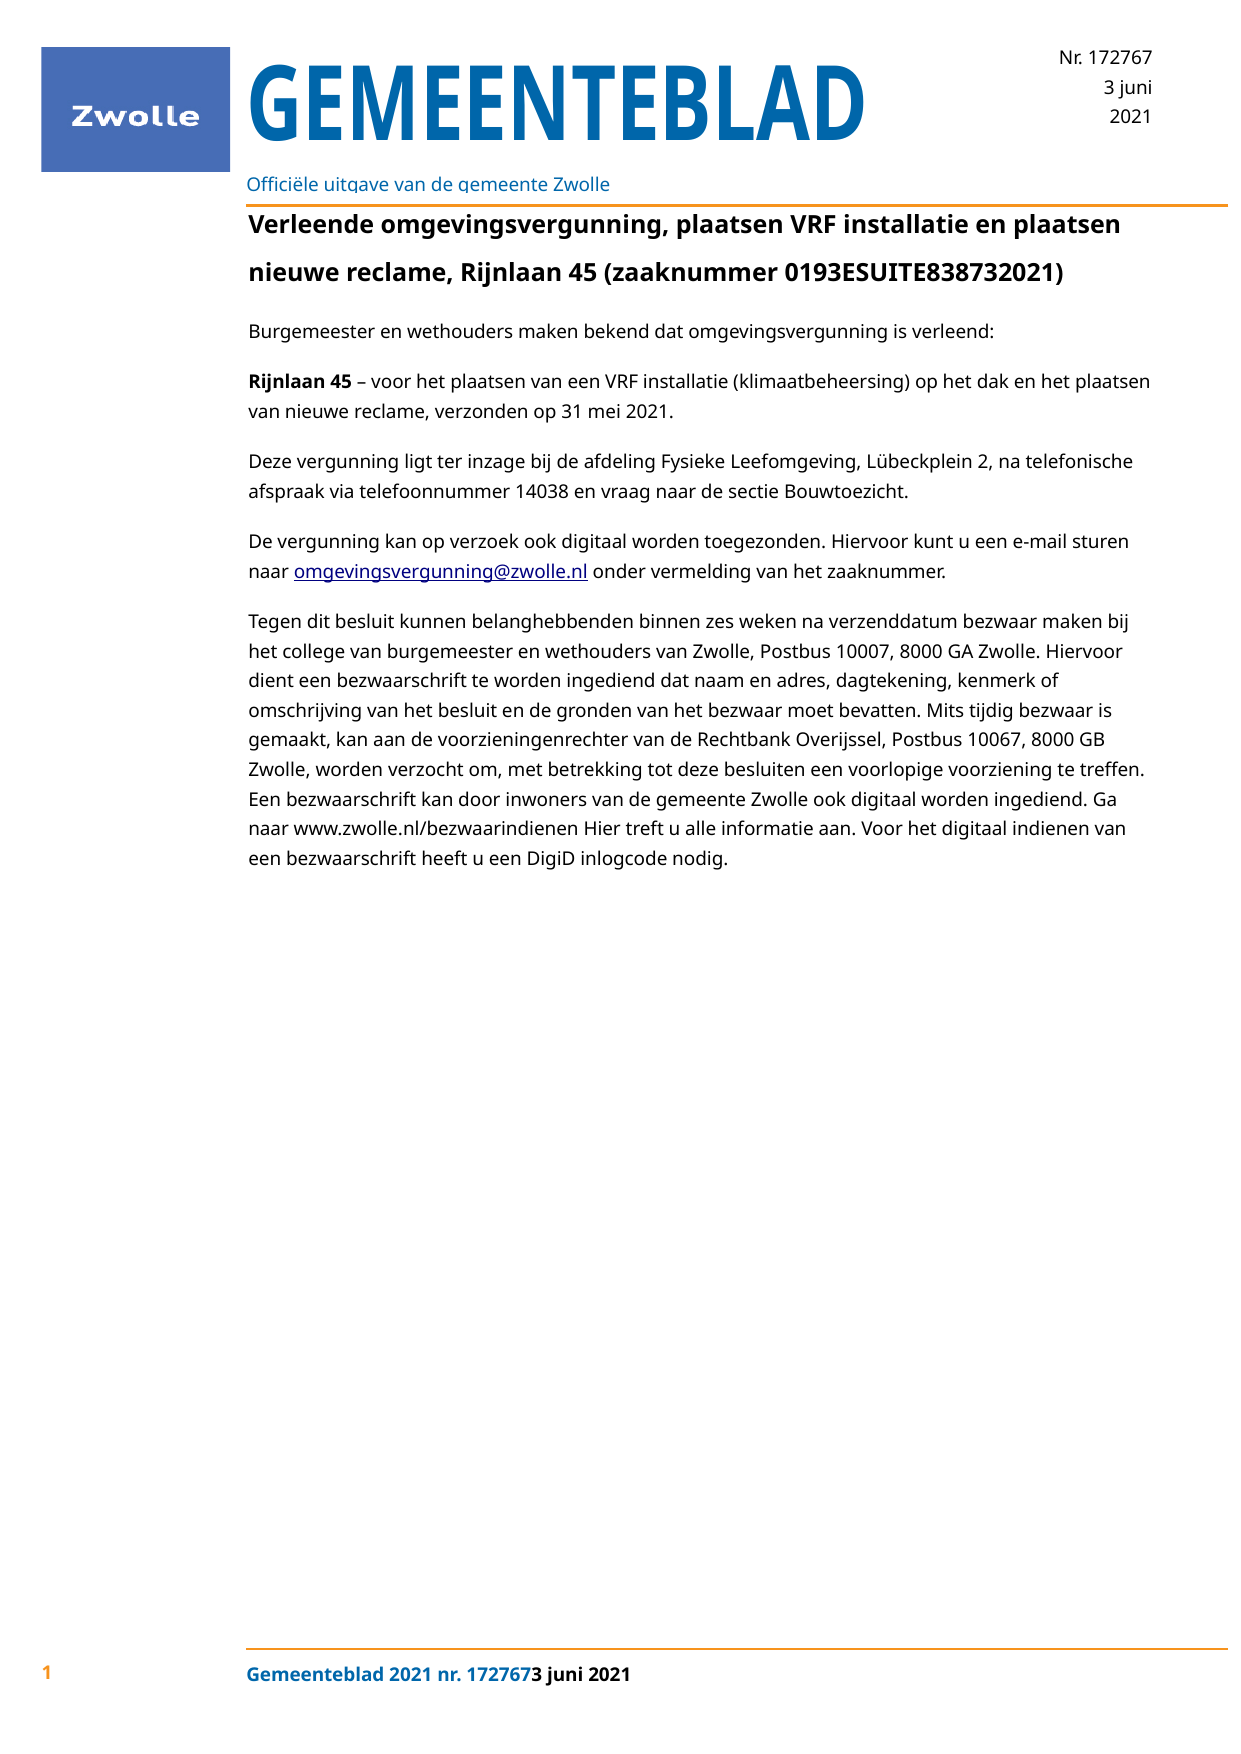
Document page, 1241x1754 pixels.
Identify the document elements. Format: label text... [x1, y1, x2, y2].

text De vergunning kan op verzoek ook digitaal worden toegezonden. Hiervoor kunt u een e-mail sturen naar omgevingsvergunning@zwolle.nl onder vermelding van het zaaknummer. [248, 528, 1152, 584]
text Verleende omgevingsvergunning, plaatsen VRF installatie en plaatsen nieuwe reclame, Rijnlaan 45 (zaaknummer 0193ESUITE838732021) [248, 207, 1152, 288]
text Tegen dit besluit kunnen belanghebbenden binnen zes weken na verzenddatum bezwaar maken bij het college van burgemeester en wethouders van Zwolle, Postbus 10007, 8000 GA Zwolle. Hiervoor dient een bezwaarschrift te worden ingediend dat naam en adres, dagtekening, kenmerk of omschrijving van het besluit en de gronden van het bezwaar moet bevatten. Mits tijdig bezwaar is gemaakt, kan aan de voorzieningenrechter van de Rechtbank Overijssel, Postbus 10067, 8000 GB Zwolle, worden verzocht om, met betrekking tot deze besluiten een voorlopige voorziening te treffen. Een bezwaarschrift kan door inwoners van de gemeente Zwolle ook digitaal worden ingediend. Ga naar www.zwolle.nl/bezwaarindienen Hier treft u alle informatie aan. Voor het digitaal indienen van een bezwaarschrift heeft u een DigiD inlogcode nodig. [248, 608, 1152, 871]
picture [41, 47, 231, 172]
text Burgemeester en wethouders maken bekend dat omgevingsvergunning is verleend: [248, 318, 1152, 344]
text Deze vergunning ligt ter inzage bij de afdeling Fysieke Leefomgeving, Lübeckplein 2, na telefonische afspraak via telefoonnummer 14038 en vraag naar de sectie Bouwtoezicht. [248, 448, 1152, 504]
text Rijnlaan 45 – voor het plaatsen van een VRF installatie (klimaatbeheersing) op het dak en het plaatsen van nieuwe reclame, verzonden op 31 mei 2021. [248, 368, 1152, 424]
